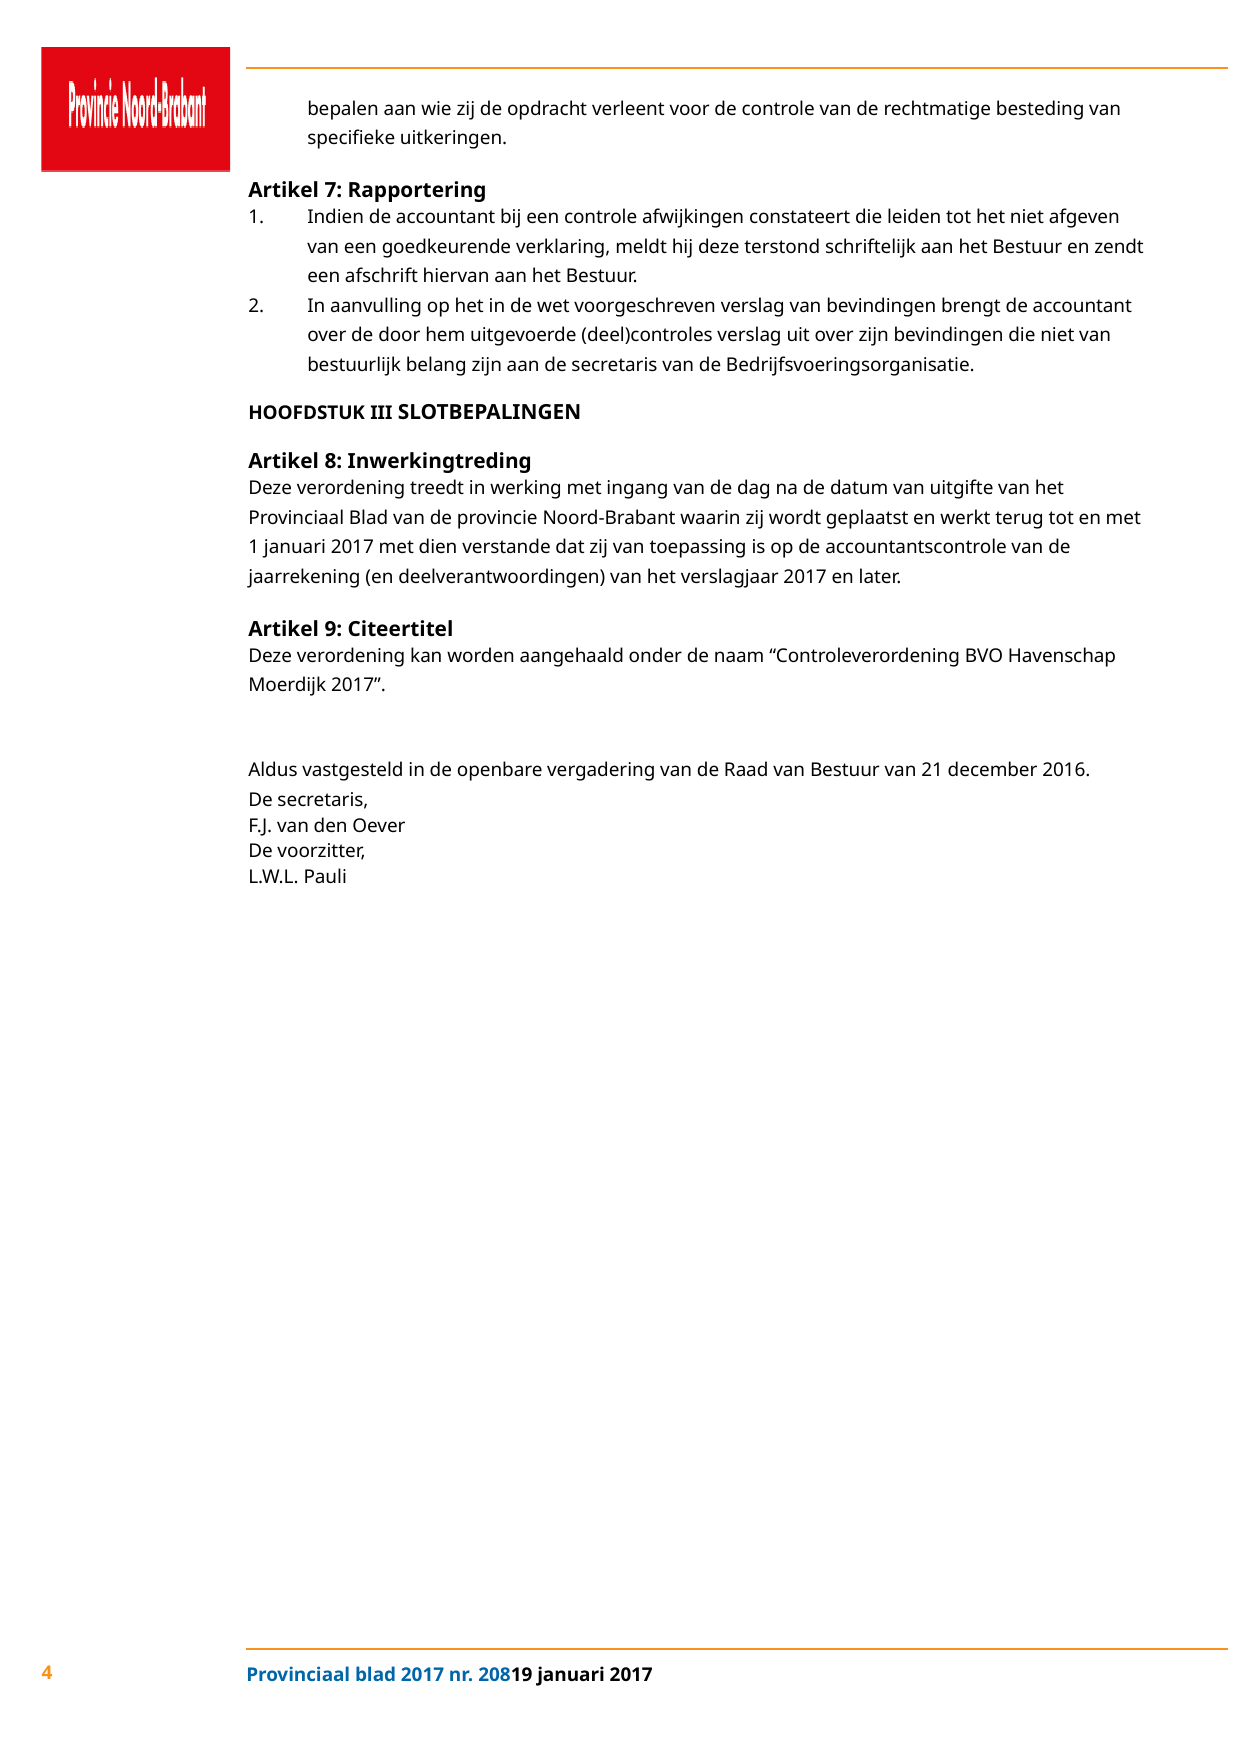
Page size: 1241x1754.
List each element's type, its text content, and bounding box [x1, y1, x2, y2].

text Artikel 9: Citeertitel [248, 614, 1152, 642]
text De secretaris, [248, 786, 1152, 812]
text HOOFDSTUK III SLOTBEPALINGEN [248, 397, 1152, 425]
text Artikel 7: Rapportering [248, 175, 1152, 203]
text F.J. van den Oever [248, 812, 1152, 838]
text Artikel 8: Inwerkingtreding [248, 446, 1152, 474]
text Deze verordening kan worden aangehaald onder de naam “Controleverordening BVO Havenschap Moerdijk 2017”. [248, 642, 1152, 697]
picture [41, 47, 231, 172]
text L.W.L. Pauli [248, 863, 1152, 889]
list In aanvulling op het in de wet voorgeschreven verslag van bevindingen brengt de accountant over de door hem uitgevoerde (deel)controles verslag uit over zijn bevindingen die niet van bestuurlijk belang zijn aan de secretaris van de Bedrijfsvoeringsorganisatie. [248, 292, 1152, 377]
text De voorzitter, [248, 838, 1152, 863]
list Indien de accountant bij een controle afwijkingen constateert die leiden tot het niet afgeven van een goedkeurende verklaring, meldt hij deze terstond schriftelijk aan het Bestuur en zendt een afschrift hiervan aan het Bestuur. [248, 203, 1152, 288]
list bepalen aan wie zij de opdracht verleent voor de controle van de rechtmatige besteding van specifieke uitkeringen. [248, 95, 1152, 150]
text Deze verordening treedt in werking met ingang van de dag na de datum van uitgifte van het Provinciaal Blad van de provincie Noord-Brabant waarin zij wordt geplaatst en werkt terug tot en met 1 januari 2017 met dien verstande dat zij van toepassing is op de accountantscontrole van de jaarrekening (en deelverantwoordingen) van het verslagjaar 2017 en later. [248, 474, 1152, 589]
text Aldus vastgesteld in de openbare vergadering van de Raad van Bestuur van 21 december 2016. [248, 757, 1152, 782]
